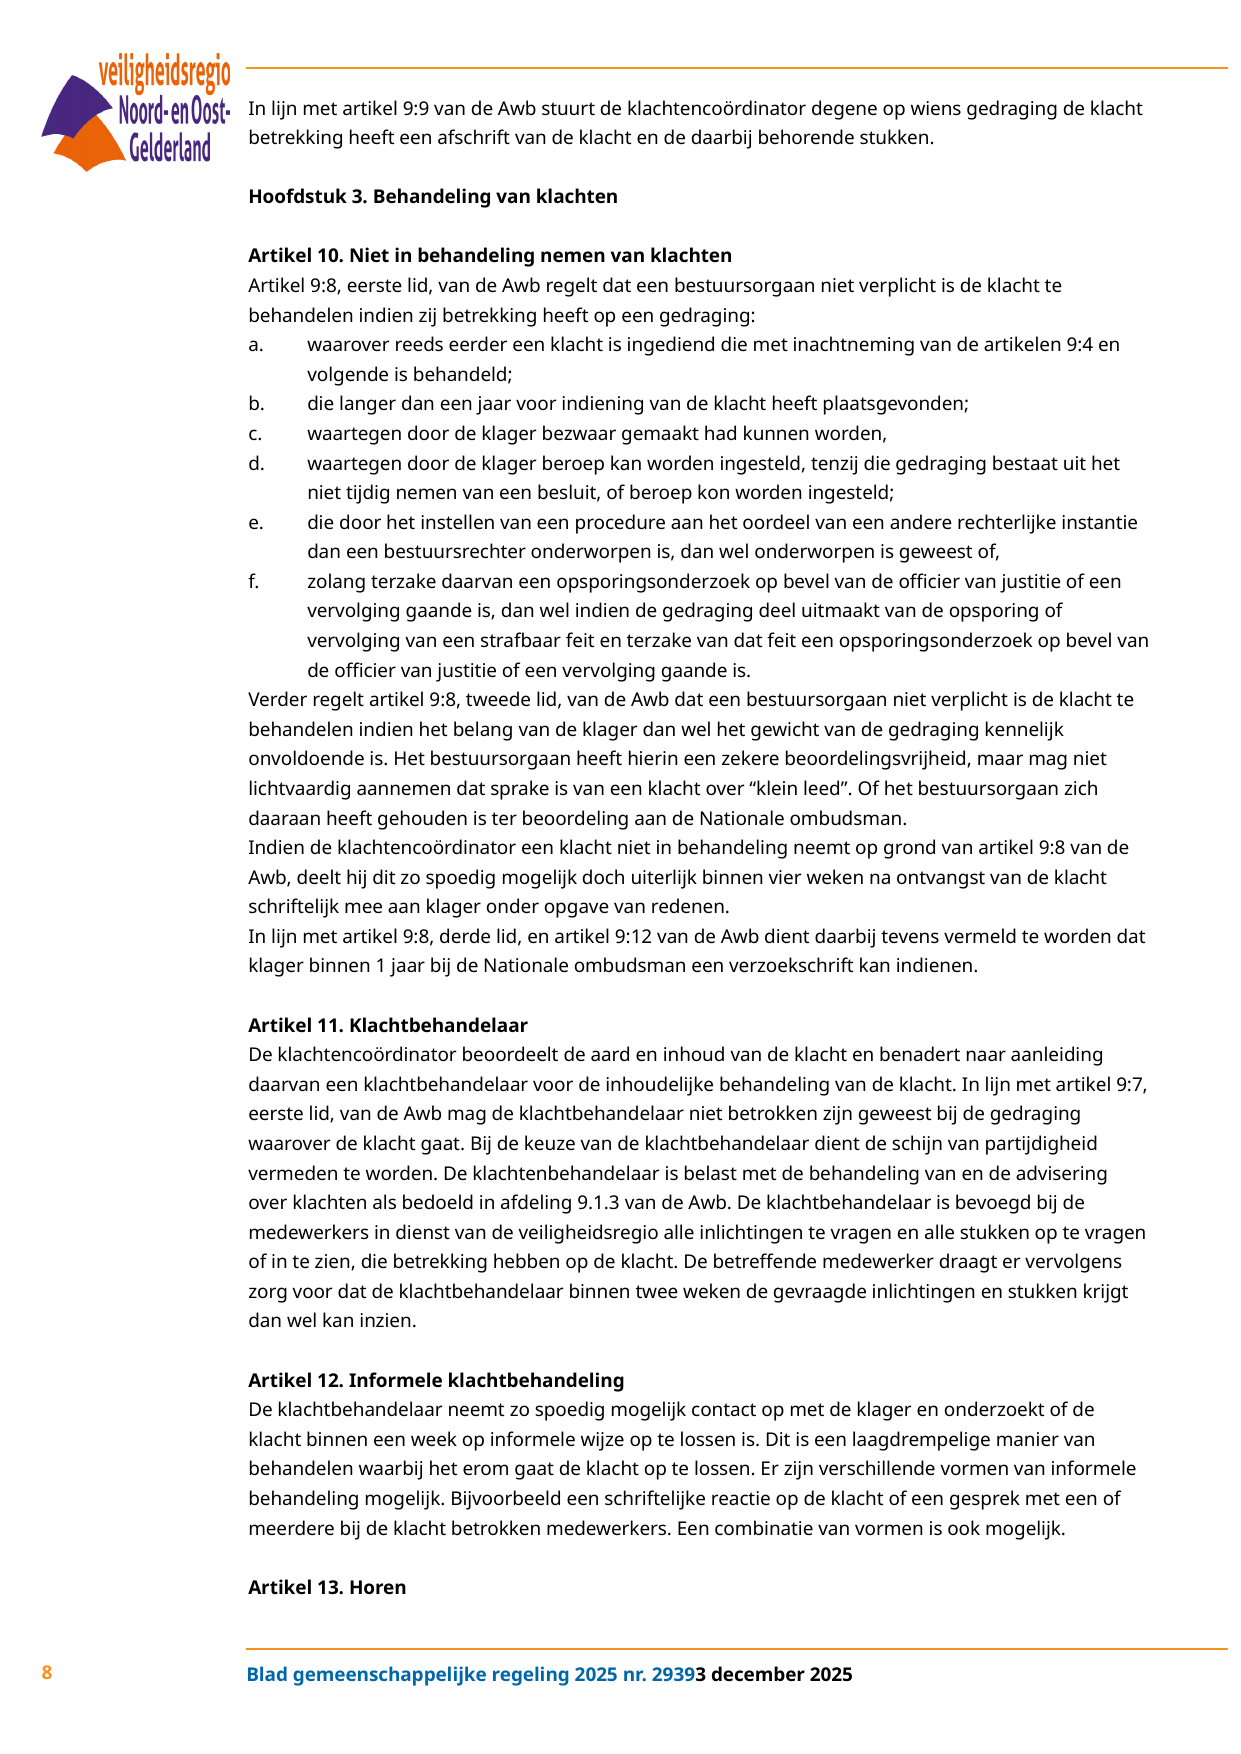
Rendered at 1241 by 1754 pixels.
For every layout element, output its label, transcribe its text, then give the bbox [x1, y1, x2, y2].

text De klachtbehandelaar neemt zo spoedig mogelijk contact op met de klager en onderzoekt of de klacht binnen een week op informele wijze op te lossen is. Dit is een laagdrempelige manier van behandelen waarbij het erom gaat de klacht op te lossen. Er zijn verschillende vormen van informele behandeling mogelijk. Bijvoorbeeld een schriftelijke reactie op de klacht of een gesprek met een of meerdere bij de klacht betrokken medewerkers. Een combinatie van vormen is ook mogelijk. [248, 1396, 1152, 1541]
text In lijn met artikel 9:8, derde lid, en artikel 9:12 van de Awb dient daarbij tevens vermeld te worden dat klager binnen 1 jaar bij de Nationale ombudsman een verzoekschrift kan indienen. [248, 923, 1152, 978]
list waarover reeds eerder een klacht is ingediend die met inachtneming van de artikelen 9:4 en volgende is behandeld; [248, 331, 1152, 387]
list waartegen door de klager bezwaar gemaakt had kunnen worden, [248, 420, 1152, 446]
text Artikel 10. Niet in behandeling nemen van klachten [248, 243, 1152, 268]
picture [41, 47, 231, 172]
list zolang terzake daarvan een opsporingsonderzoek op bevel van de officier van justitie of een vervolging gaande is, dan wel indien de gedraging deel uitmaakt van de opsporing of vervolging van een strafbaar feit en terzake van dat feit een opsporingsonderzoek op bevel van de officier van justitie of een vervolging gaande is. [248, 568, 1152, 683]
text Indien de klachtencoördinator een klacht niet in behandeling neemt op grond van artikel 9:8 van de Awb, deelt hij dit zo spoedig mogelijk doch uiterlijk binnen vier weken na ontvangst van de klacht schriftelijk mee aan klager onder opgave van redenen. [248, 834, 1152, 919]
text Artikel 11. Klachtbehandelaar [248, 1012, 1152, 1038]
text Hoofdstuk 3. Behandeling van klachten [248, 183, 1152, 209]
list waartegen door de klager beroep kan worden ingesteld, tenzij die gedraging bestaat uit het niet tijdig nemen van een besluit, of beroep kon worden ingesteld; [248, 450, 1152, 505]
text Artikel 9:8, eerste lid, van de Awb regelt dat een bestuursorgaan niet verplicht is de klacht te behandelen indien zij betrekking heeft op een gedraging: [248, 272, 1152, 328]
list die langer dan een jaar voor indiening van de klacht heeft plaatsgevonden; [248, 391, 1152, 416]
text Verder regelt artikel 9:8, tweede lid, van de Awb dat een bestuursorgaan niet verplicht is de klacht te behandelen indien het belang van de klager dan wel het gewicht van de gedraging kennelijk onvoldoende is. Het bestuursorgaan heeft hierin een zekere beoordelingsvrijheid, maar mag niet lichtvaardig aannemen dat sprake is van een klacht over “klein leed”. Of het bestuursorgaan zich daaraan heeft gehouden is ter beoordeling aan de Nationale ombudsman. [248, 686, 1152, 831]
text De klachtencoördinator beoordeelt de aard en inhoud van de klacht en benadert naar aanleiding daarvan een klachtbehandelaar voor de inhoudelijke behandeling van de klacht. In lijn met artikel 9:7, eerste lid, van de Awb mag de klachtbehandelaar niet betrokken zijn geweest bij de gedraging waarover de klacht gaat. Bij de keuze van de klachtbehandelaar dient de schijn van partijdigheid vermeden te worden. De klachtenbehandelaar is belast met de behandeling van en de advisering over klachten als bedoeld in afdeling 9.1.3 van de Awb. De klachtbehandelaar is bevoegd bij de medewerkers in dienst van de veiligheidsregio alle inlichtingen te vragen en alle stukken op te vragen of in te zien, die betrekking hebben op de klacht. De betreffende medewerker draagt er vervolgens zorg voor dat de klachtbehandelaar binnen twee weken de gevraagde inlichtingen en stukken krijgt dan wel kan inzien. [248, 1041, 1152, 1333]
text Artikel 12. Informele klachtbehandeling [248, 1367, 1152, 1393]
text Artikel 13. Horen [248, 1574, 1152, 1600]
text In lijn met artikel 9:9 van de Awb stuurt de klachtencoördinator degene op wiens gedraging de klacht betrekking heeft een afschrift van de klacht en de daarbij behorende stukken. [248, 95, 1152, 150]
list die door het instellen van een procedure aan het oordeel van een andere rechterlijke instantie dan een bestuursrechter onderworpen is, dan wel onderworpen is geweest of, [248, 509, 1152, 564]
